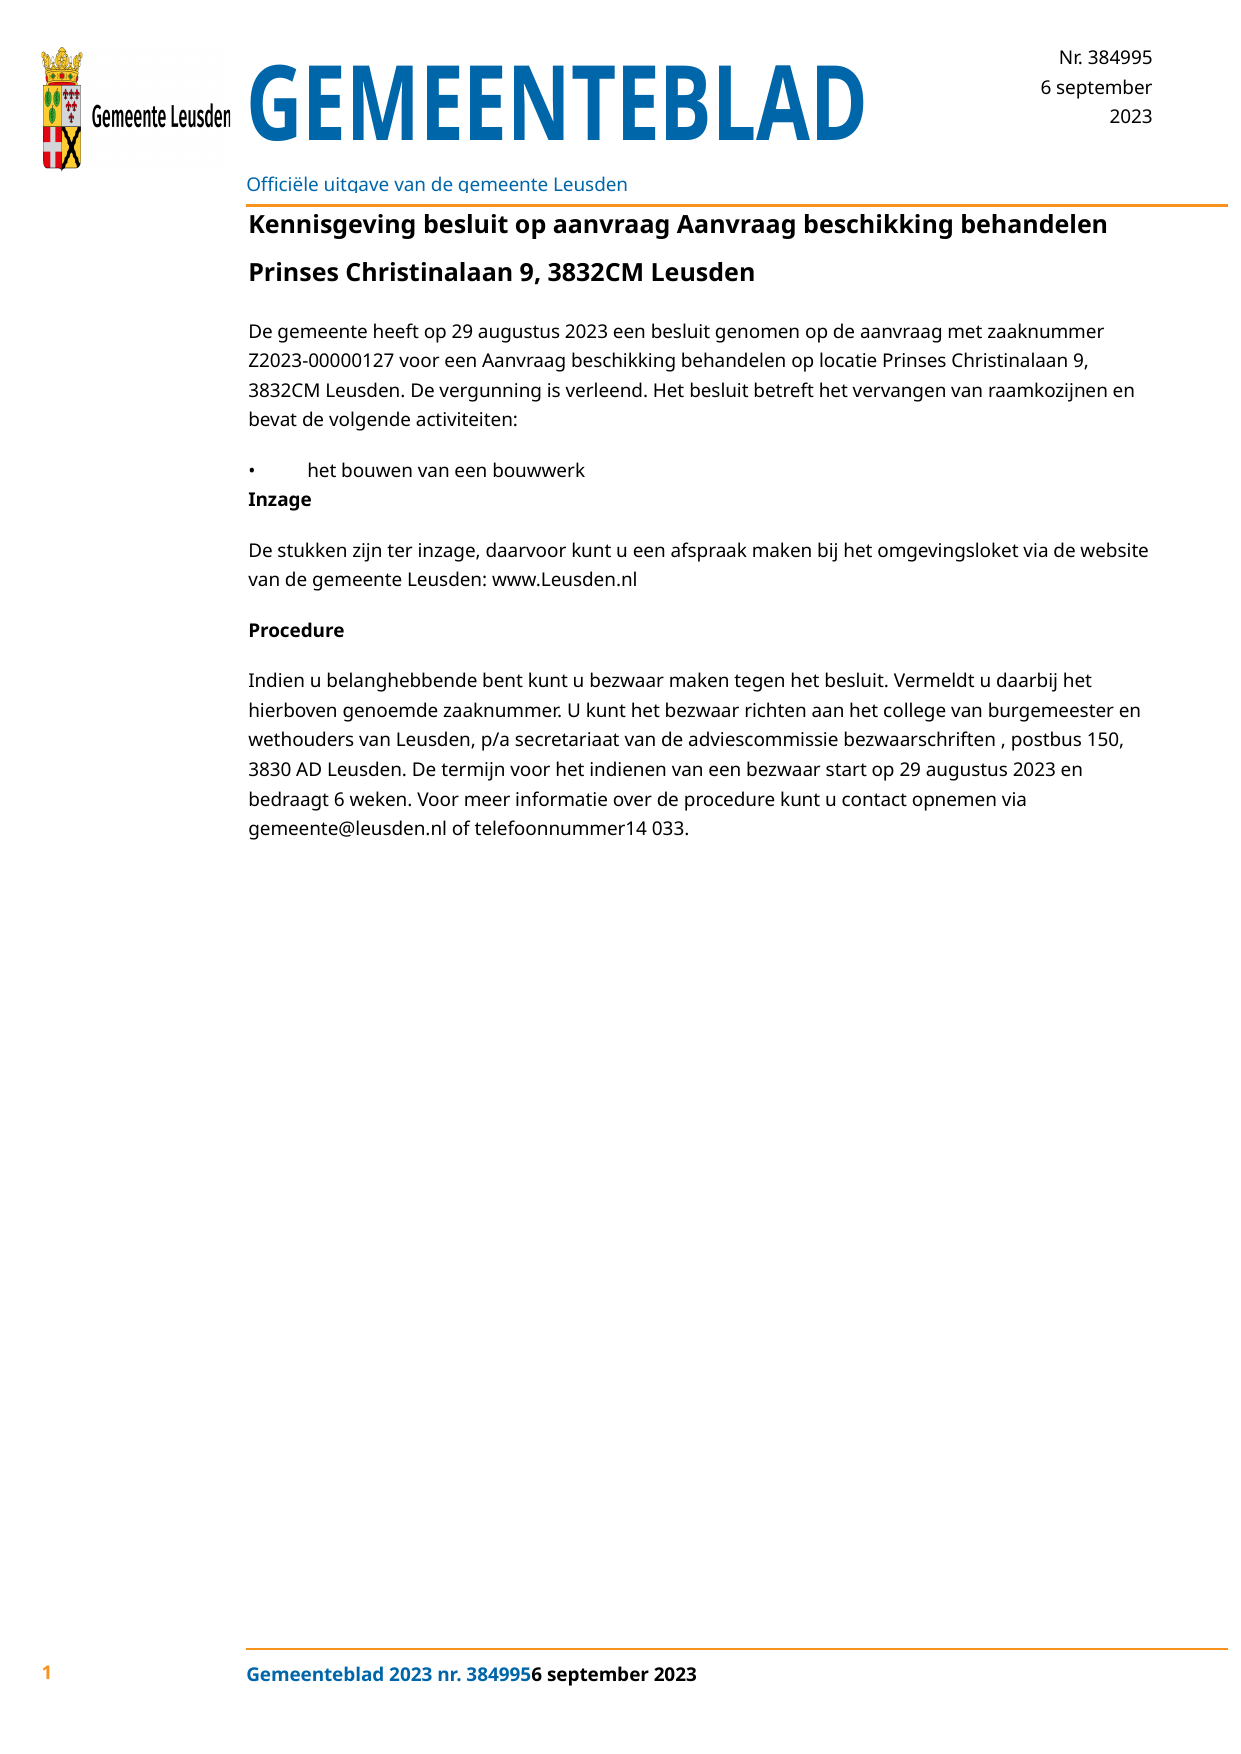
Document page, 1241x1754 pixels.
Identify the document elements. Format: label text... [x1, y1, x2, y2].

text De gemeente heeft op 29 augustus 2023 een besluit genomen op de aanvraag met zaaknummer Z2023-00000127 voor een Aanvraag beschikking behandelen op locatie Prinses Christinalaan 9, 3832CM Leusden. De vergunning is verleend. Het besluit betreft het vervangen van raamkozijnen en bevat de volgende activiteiten: [248, 318, 1152, 432]
text Kennisgeving besluit op aanvraag Aanvraag beschikking behandelen Prinses Christinalaan 9, 3832CM Leusden [248, 207, 1152, 288]
text Procedure [248, 617, 1152, 643]
text Inzage [248, 487, 1152, 512]
picture [41, 47, 231, 172]
list het bouwen van een bouwwerk [248, 457, 1152, 483]
text De stukken zijn ter inzage, daarvoor kunt u een afspraak maken bij het omgevingsloket via de website van de gemeente Leusden: www.Leusden.nl [248, 537, 1152, 592]
text Indien u belanghebbende bent kunt u bezwaar maken tegen het besluit. Vermeldt u daarbij het hierboven genoemde zaaknummer. U kunt het bezwaar richten aan het college van burgemeester en wethouders van Leusden, p/a secretariaat van de adviescommissie bezwaarschriften , postbus 150, 3830 AD Leusden. De termijn voor het indienen van een bezwaar start op 29 augustus 2023 en bedraagt 6 weken. Voor meer informatie over de procedure kunt u contact opnemen via gemeente@leusden.nl of telefoonnummer14 033. [248, 667, 1152, 841]
